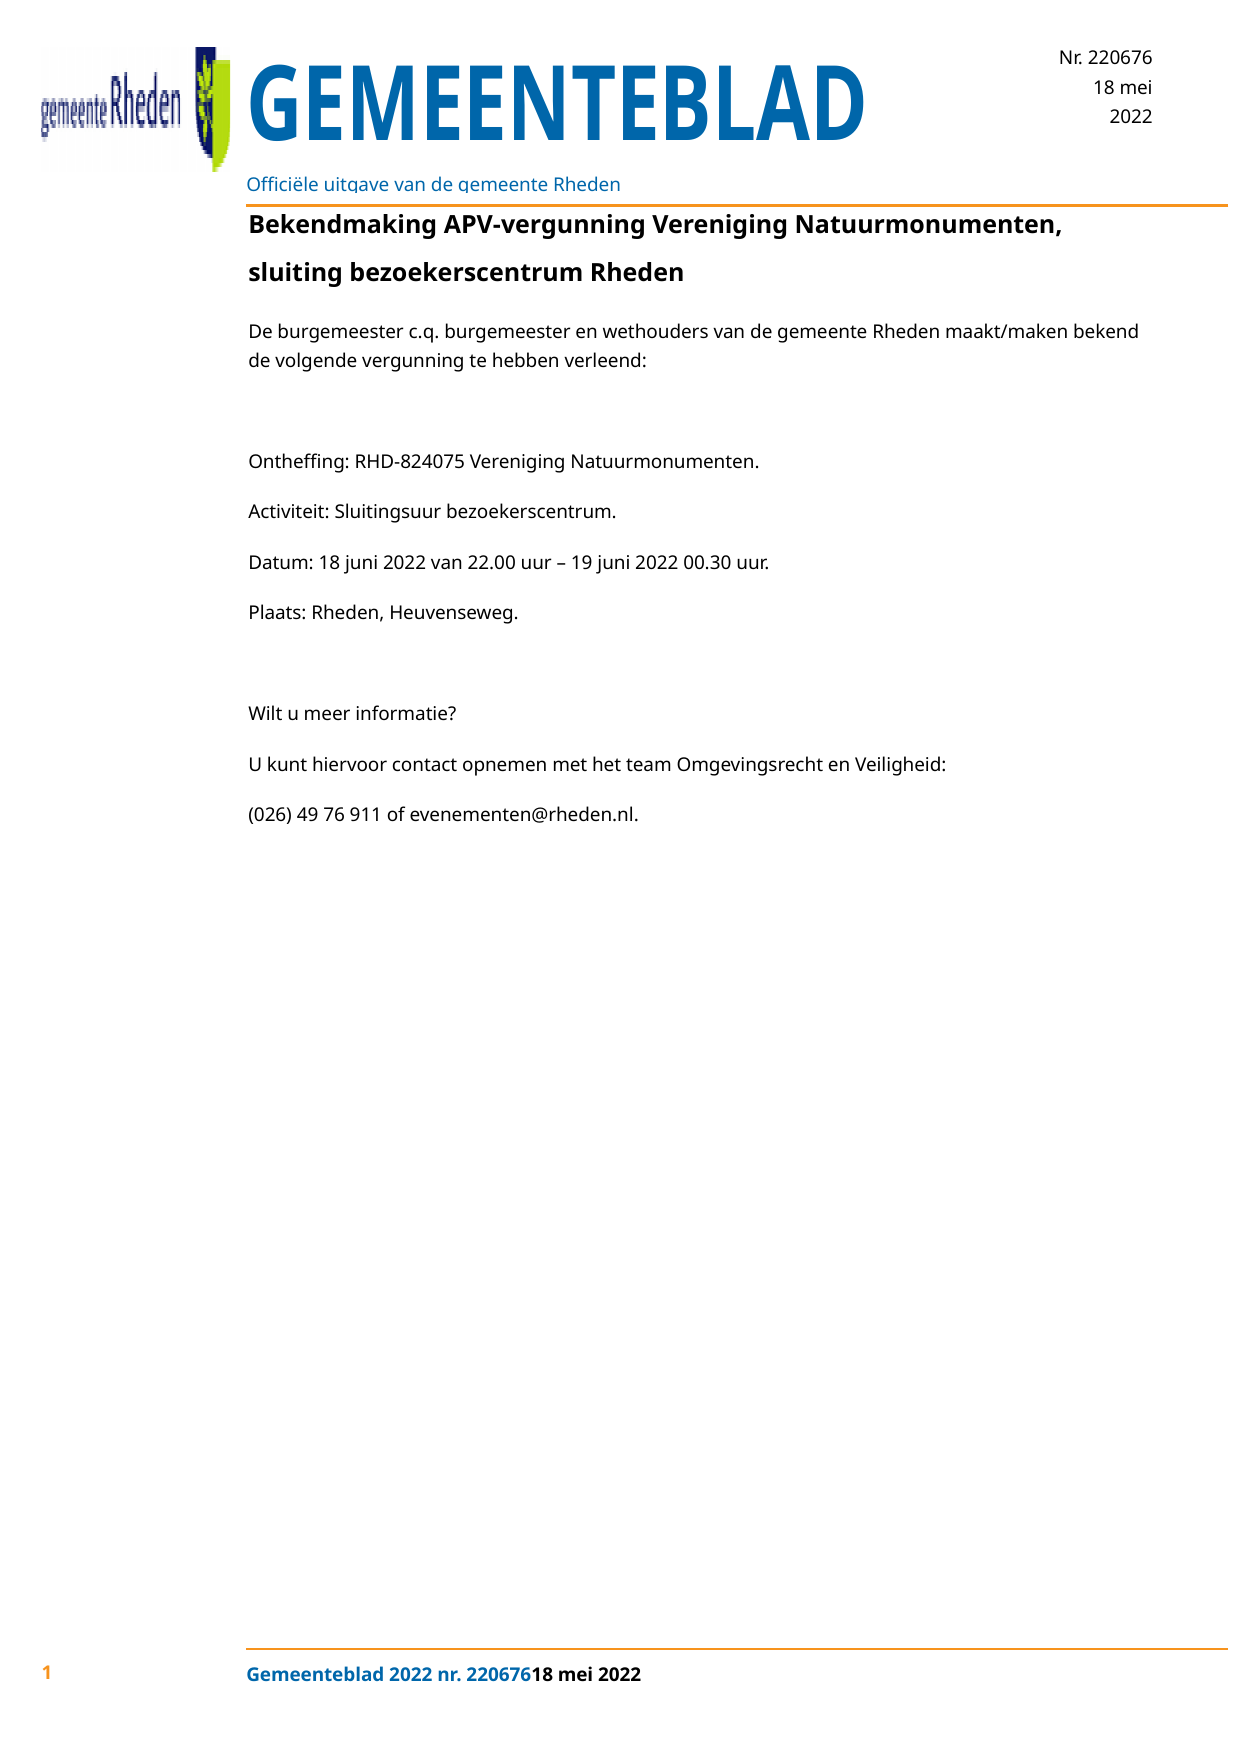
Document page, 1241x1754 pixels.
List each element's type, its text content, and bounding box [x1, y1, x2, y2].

text Bekendmaking APV-vergunning Vereniging Natuurmonumenten, sluiting bezoekerscentrum Rheden [248, 207, 1152, 288]
text Wilt u meer informatie? [248, 700, 1152, 726]
text Ontheffing: RHD-824075 Vereniging Natuurmonumenten. [248, 448, 1152, 474]
text Datum: 18 juni 2022 van 22.00 uur – 19 juni 2022 00.30 uur. [248, 549, 1152, 575]
text (026) 49 76 911 of evenementen@rheden.nl. [248, 801, 1152, 827]
text De burgemeester c.q. burgemeester en wethouders van de gemeente Rheden maakt/maken bekend de volgende vergunning te hebben verleend: [248, 318, 1152, 373]
picture [41, 47, 231, 172]
text Activiteit: Sluitingsuur bezoekerscentrum. [248, 499, 1152, 524]
text U kunt hiervoor contact opnemen met het team Omgevingsrecht en Veiligheid: [248, 751, 1152, 777]
text Plaats: Rheden, Heuvenseweg. [248, 599, 1152, 625]
